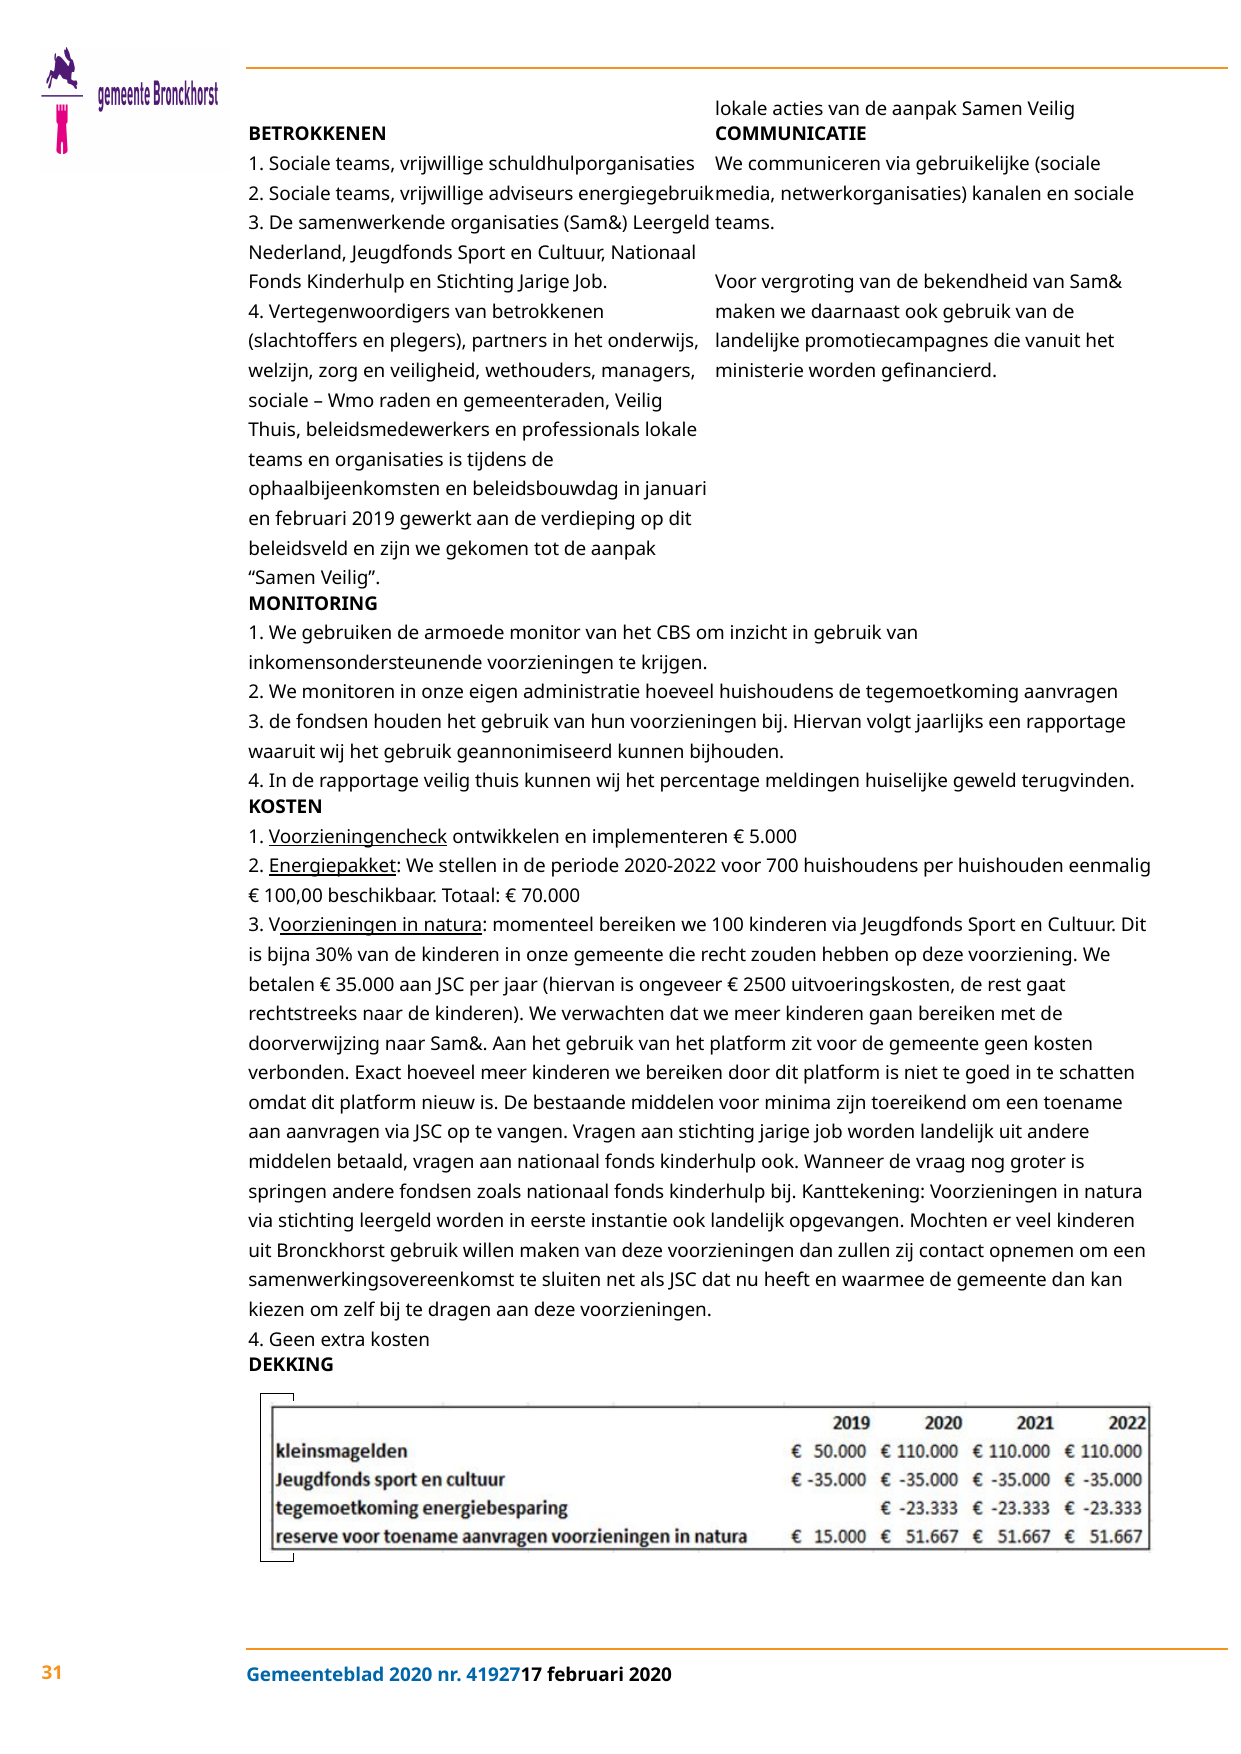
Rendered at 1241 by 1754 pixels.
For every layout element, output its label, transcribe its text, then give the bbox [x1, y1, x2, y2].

table_cell COMMUNICATIE We communiceren via gebruikelijke (sociale media, netwerkorganisaties) kanalen en sociale teams. Voor vergroting van de bekendheid van Sam& maken we daarnaast ook gebruik van de landelijke promotiecampagnes die vanuit het ministerie worden gefinancierd. [715, 121, 1152, 590]
table_cell MONITORING 1. We gebruiken de armoede monitor van het CBS om inzicht in gebruik van inkomensondersteunende voorzieningen te krijgen. 2. We monitoren in onze eigen administratie hoeveel huishoudens de tegemoetkoming aanvragen 3. de fondsen houden het gebruik van hun voorzieningen bij. Hiervan volgt jaarlijks een rapportage waaruit wij het gebruik geannonimiseerd kunnen bijhouden. 4. In de rapportage veilig thuis kunnen wij het percentage meldingen huiselijke geweld terugvinden. [248, 590, 1152, 793]
table_cell [248, 1553, 1152, 1579]
table_cell KOSTEN 1. Voorzieningencheck ontwikkelen en implementeren € 5.000 2. Energiepakket: We stellen in de periode 2020-2022 voor 700 huishoudens per huishouden eenmalig € 100,00 beschikbaar. Totaal: € 70.000 3. Voorzieningen in natura: momenteel bereiken we 100 kinderen via Jeugdfonds Sport en Cultuur. Dit is bijna 30% van de kinderen in onze gemeente die recht zouden hebben op deze voorziening. We betalen € 35.000 aan JSC per jaar (hiervan is ongeveer € 2500 uitvoeringskosten, de rest gaat rechtstreeks naar de kinderen). We verwachten dat we meer kinderen gaan bereiken met de doorverwijzing naar Sam&. Aan het gebruik van het platform zit voor de gemeente geen kosten verbonden. Exact hoeveel meer kinderen we bereiken door dit platform is niet te goed in te schatten omdat dit platform nieuw is. De bestaande middelen voor minima zijn toereikend om een toename aan aanvragen via JSC op te vangen. Vragen aan stichting jarige job worden landelijk uit andere middelen betaald, vragen aan nationaal fonds kinderhulp ook. Wanneer de vraag nog groter is springen andere fondsen zoals nationaal fonds kinderhulp bij. Kanttekening: Voorzieningen in natura via stichting leergeld worden in eerste instantie ook landelijk opgevangen. Mochten er veel kinderen uit Bronckhorst gebruik willen maken van deze voorzieningen dan zullen zij contact opnemen om een samenwerkingsovereenkomst te sluiten net als JSC dat nu heeft en waarmee de gemeente dan kan kiezen om zelf bij te dragen aan deze voorzieningen. 4. Geen extra kosten [248, 793, 1152, 1351]
table_cell lokale acties van de aanpak Samen Veilig [715, 95, 1152, 121]
table_cell BETROKKENEN 1. Sociale teams, vrijwillige schuldhulporganisaties 2. Sociale teams, vrijwillige adviseurs energiegebruik 3. De samenwerkende organisaties (Sam&) Leergeld Nederland, Jeugdfonds Sport en Cultuur, Nationaal Fonds Kinderhulp en Stichting Jarige Job. 4. Vertegenwoordigers van betrokkenen (slachtoffers en plegers), partners in het onderwijs, welzijn, zorg en veiligheid, wethouders, managers, sociale – Wmo raden en gemeenteraden, Veilig Thuis, beleidsmedewerkers en professionals lokale teams en organisaties is tijdens de ophaalbijeenkomsten en beleidsbouwdag in januari en februari 2019 gewerkt aan de verdieping op dit beleidsveld en zijn we gekomen tot de aanpak “Samen Veilig”. [248, 121, 715, 590]
picture [268, 1401, 1155, 1553]
picture [41, 47, 231, 172]
table_cell DEKKING [248, 1351, 1152, 1552]
table_cell [248, 95, 715, 121]
